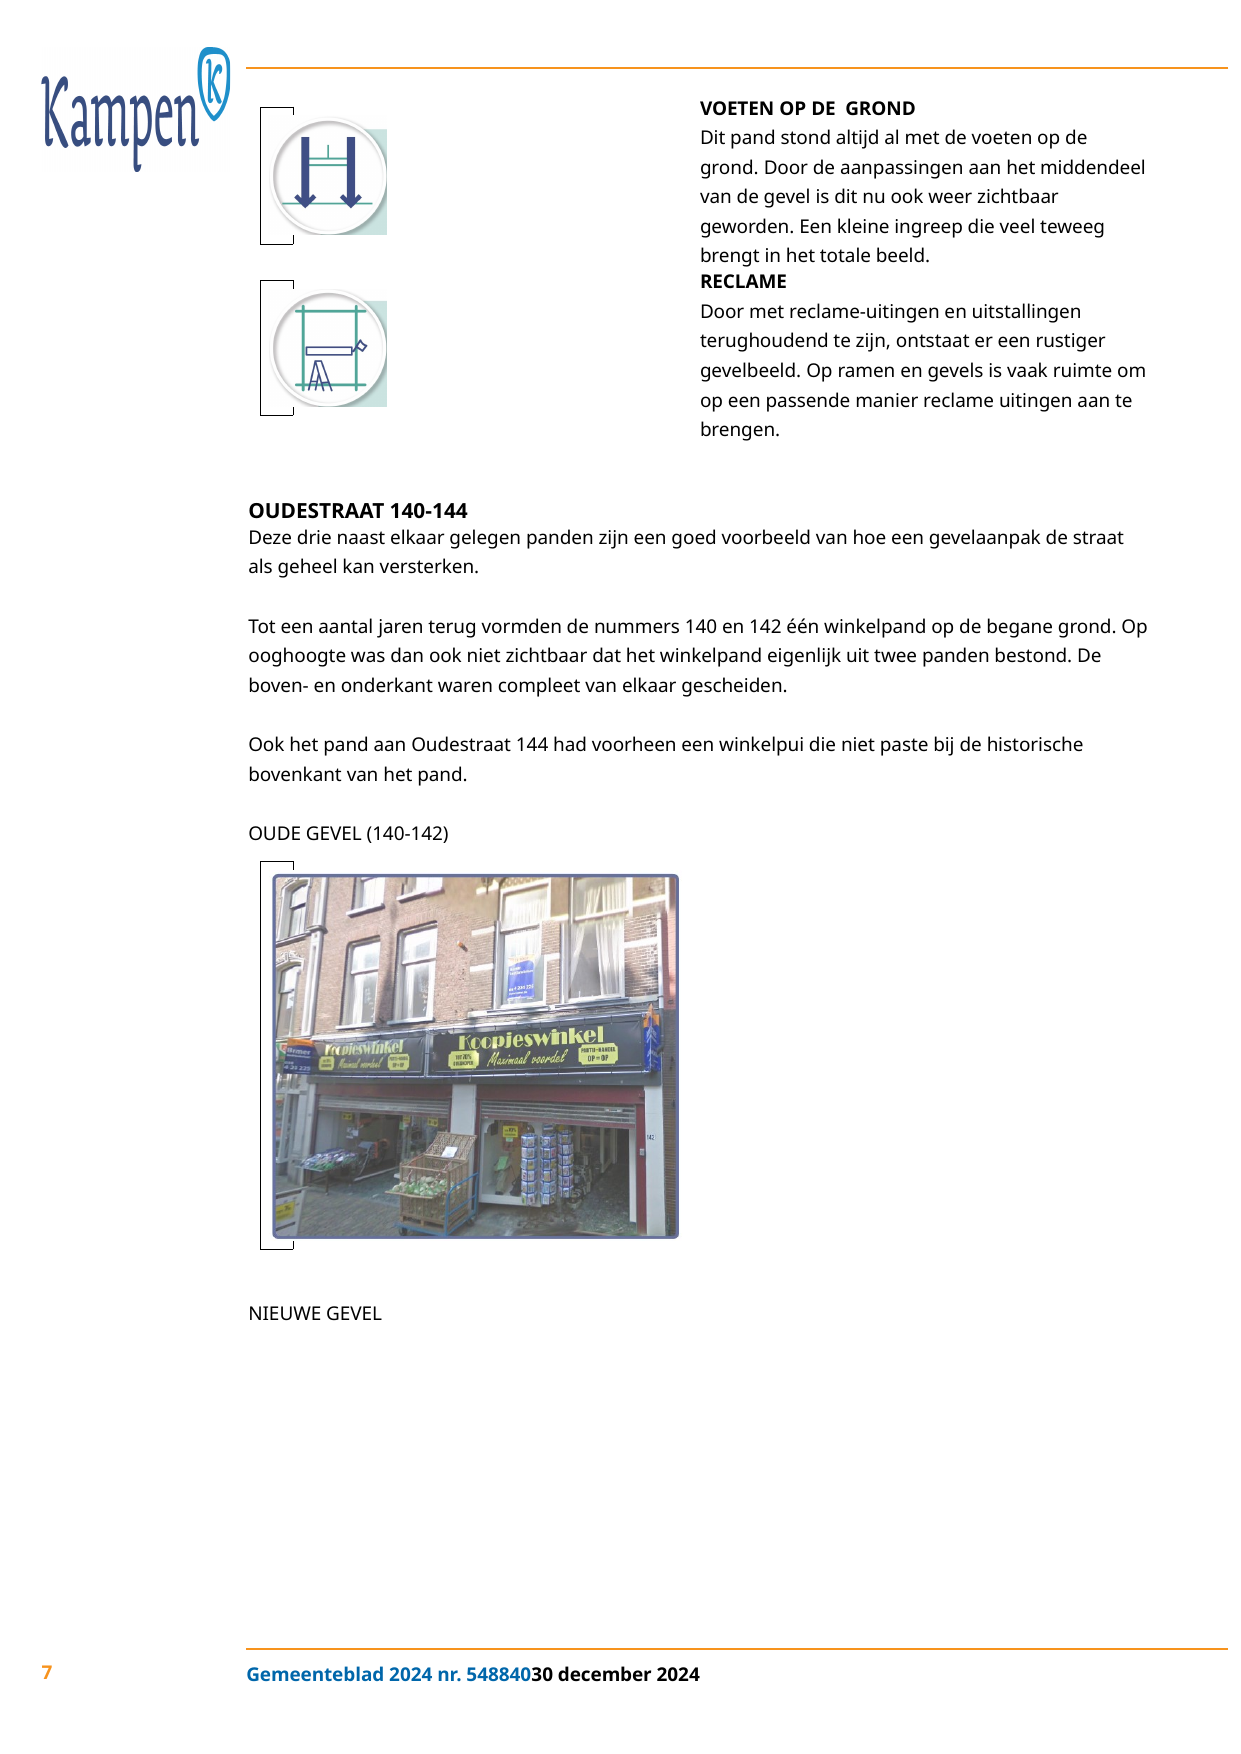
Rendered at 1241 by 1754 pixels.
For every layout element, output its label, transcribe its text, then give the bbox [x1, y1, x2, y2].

text NIEUWE GEVEL [248, 1300, 1152, 1326]
picture [268, 115, 387, 235]
table_header VOETEN OP DE GROND Dit pand stond altijd al met de voeten op de grond. Door de aanpassingen aan het middendeel van de gevel is dit nu ook weer zichtbaar geworden. Een kleine ingreep die veel teweeg brengt in het totale beeld. [700, 95, 1152, 268]
text OUDESTRAAT 140-144 [248, 496, 1152, 524]
text Deze drie naast elkaar gelegen panden zijn een goed voorbeeld van hoe een gevelaanpak de straat als geheel kan versterken. [248, 524, 1152, 579]
text Ook het pand aan Oudestraat 144 had voorheen een winkelpui die niet paste bij de historische bovenkant van het pand. [248, 731, 1152, 787]
table_cell [248, 269, 700, 442]
table_cell RECLAME Door met reclame-uitingen en uitstallingen terughoudend te zijn, ontstaat er een rustiger gevelbeeld. Op ramen en gevels is vaak ruimte om op een passende manier reclame uitingen aan te brengen. [700, 269, 1152, 442]
text OUDE GEVEL (140-142) [248, 820, 1152, 846]
picture [268, 870, 683, 1241]
picture [268, 289, 387, 407]
table_header [248, 95, 700, 268]
picture [41, 47, 231, 172]
text Tot een aantal jaren terug vormden de nummers 140 en 142 één winkelpand op de begane grond. Op ooghoogte was dan ook niet zichtbaar dat het winkelpand eigenlijk uit twee panden bestond. De boven- en onderkant waren compleet van elkaar gescheiden. [248, 613, 1152, 698]
